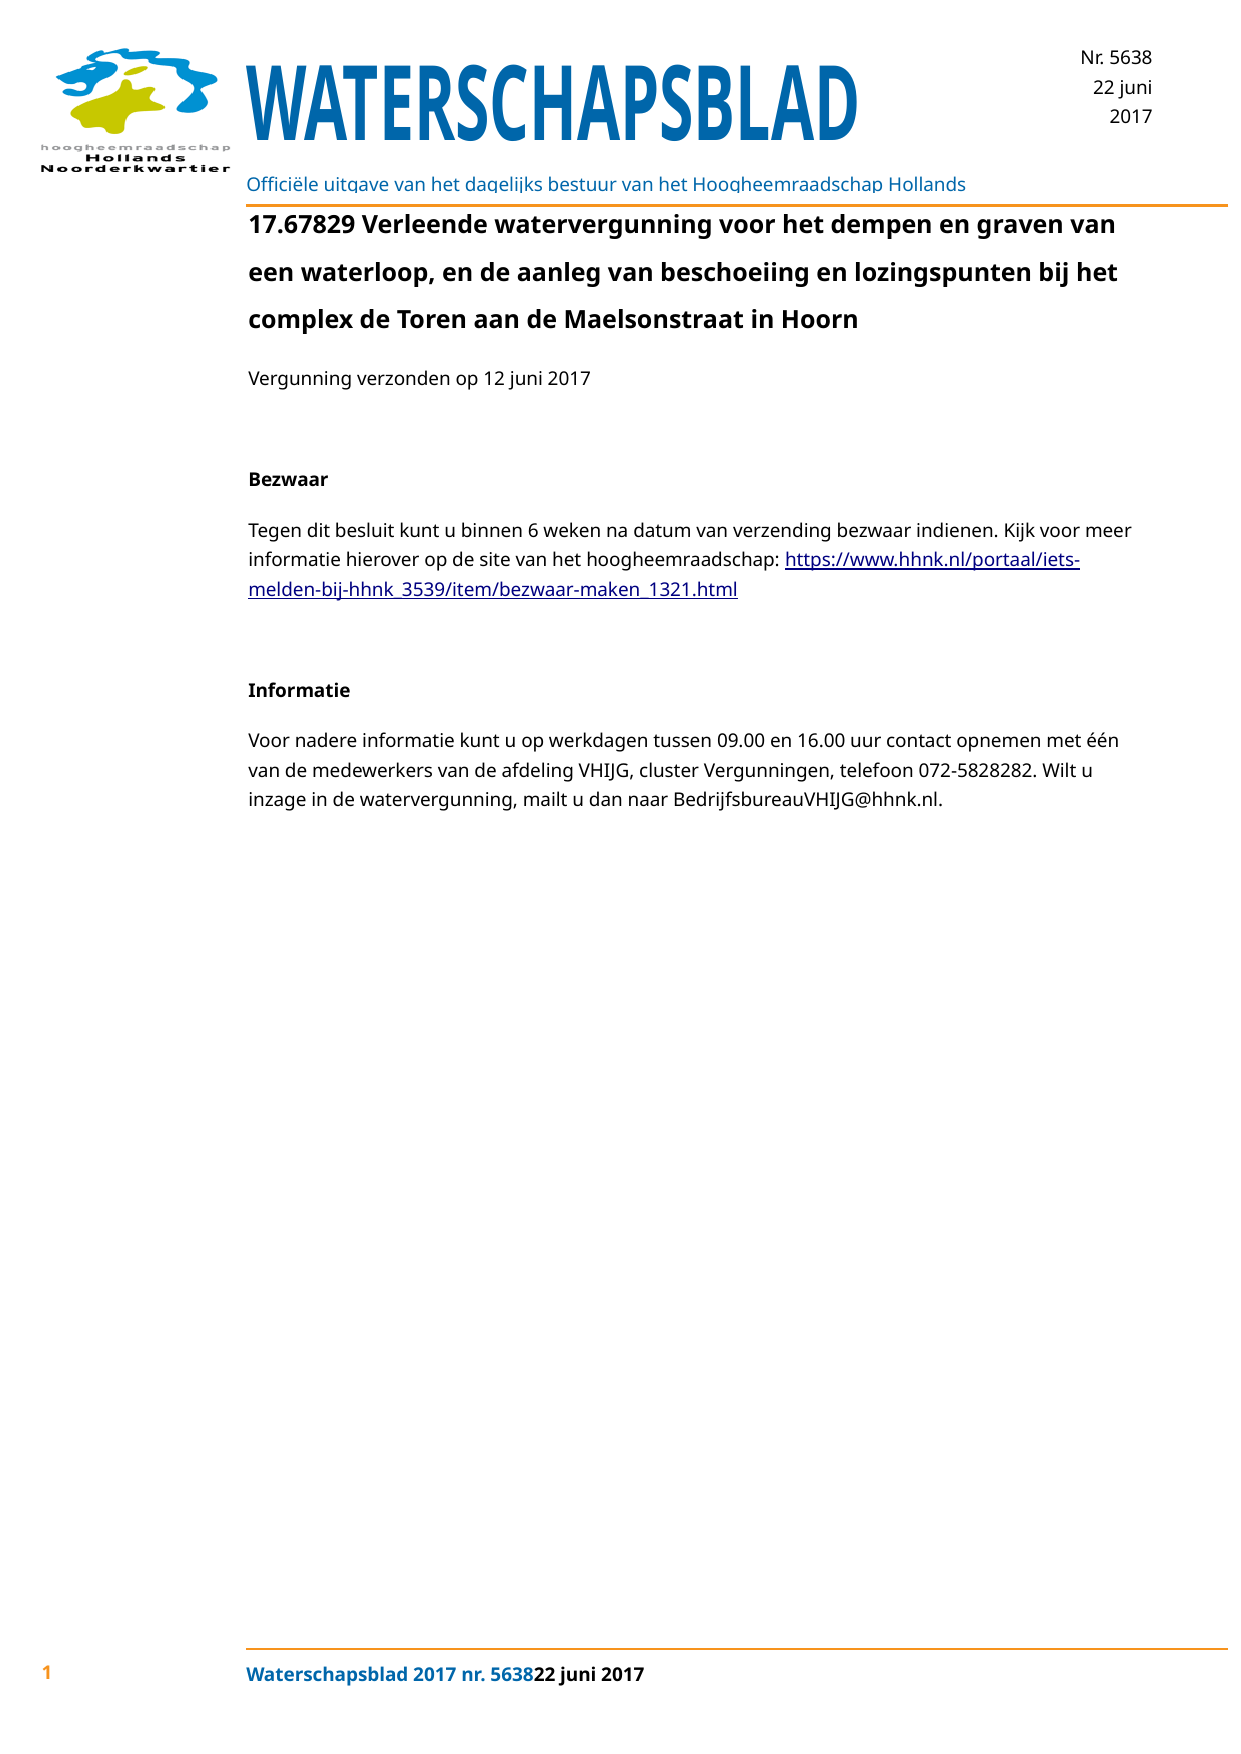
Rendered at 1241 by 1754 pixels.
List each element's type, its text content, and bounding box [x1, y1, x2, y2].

text Tegen dit besluit kunt u binnen 6 weken na datum van verzending bezwaar indienen. Kijk voor meer informatie hierover op de site van het hoogheemraadschap: https://www.hhnk.nl/portaal/iets-melden-bij-hhnk_3539/item/bezwaar-maken_1321.html [248, 517, 1152, 602]
text Informatie [248, 677, 1152, 702]
picture [41, 47, 231, 172]
text Voor nadere informatie kunt u op werkdagen tussen 09.00 en 16.00 uur contact opnemen met één van de medewerkers van de afdeling VHIJG, cluster Vergunningen, telefoon 072-5828282. Wilt u inzage in de watervergunning, mailt u dan naar BedrijfsbureauVHIJG@hhnk.nl. [248, 727, 1152, 812]
text Vergunning verzonden op 12 juni 2017 [248, 366, 1152, 391]
text 17.67829 Verleende watervergunning voor het dempen en graven van een waterloop, en de aanleg van beschoeiing en lozingspunten bij het complex de Toren aan de Maelsonstraat in Hoorn [248, 207, 1152, 336]
text Bezwaar [248, 466, 1152, 492]
